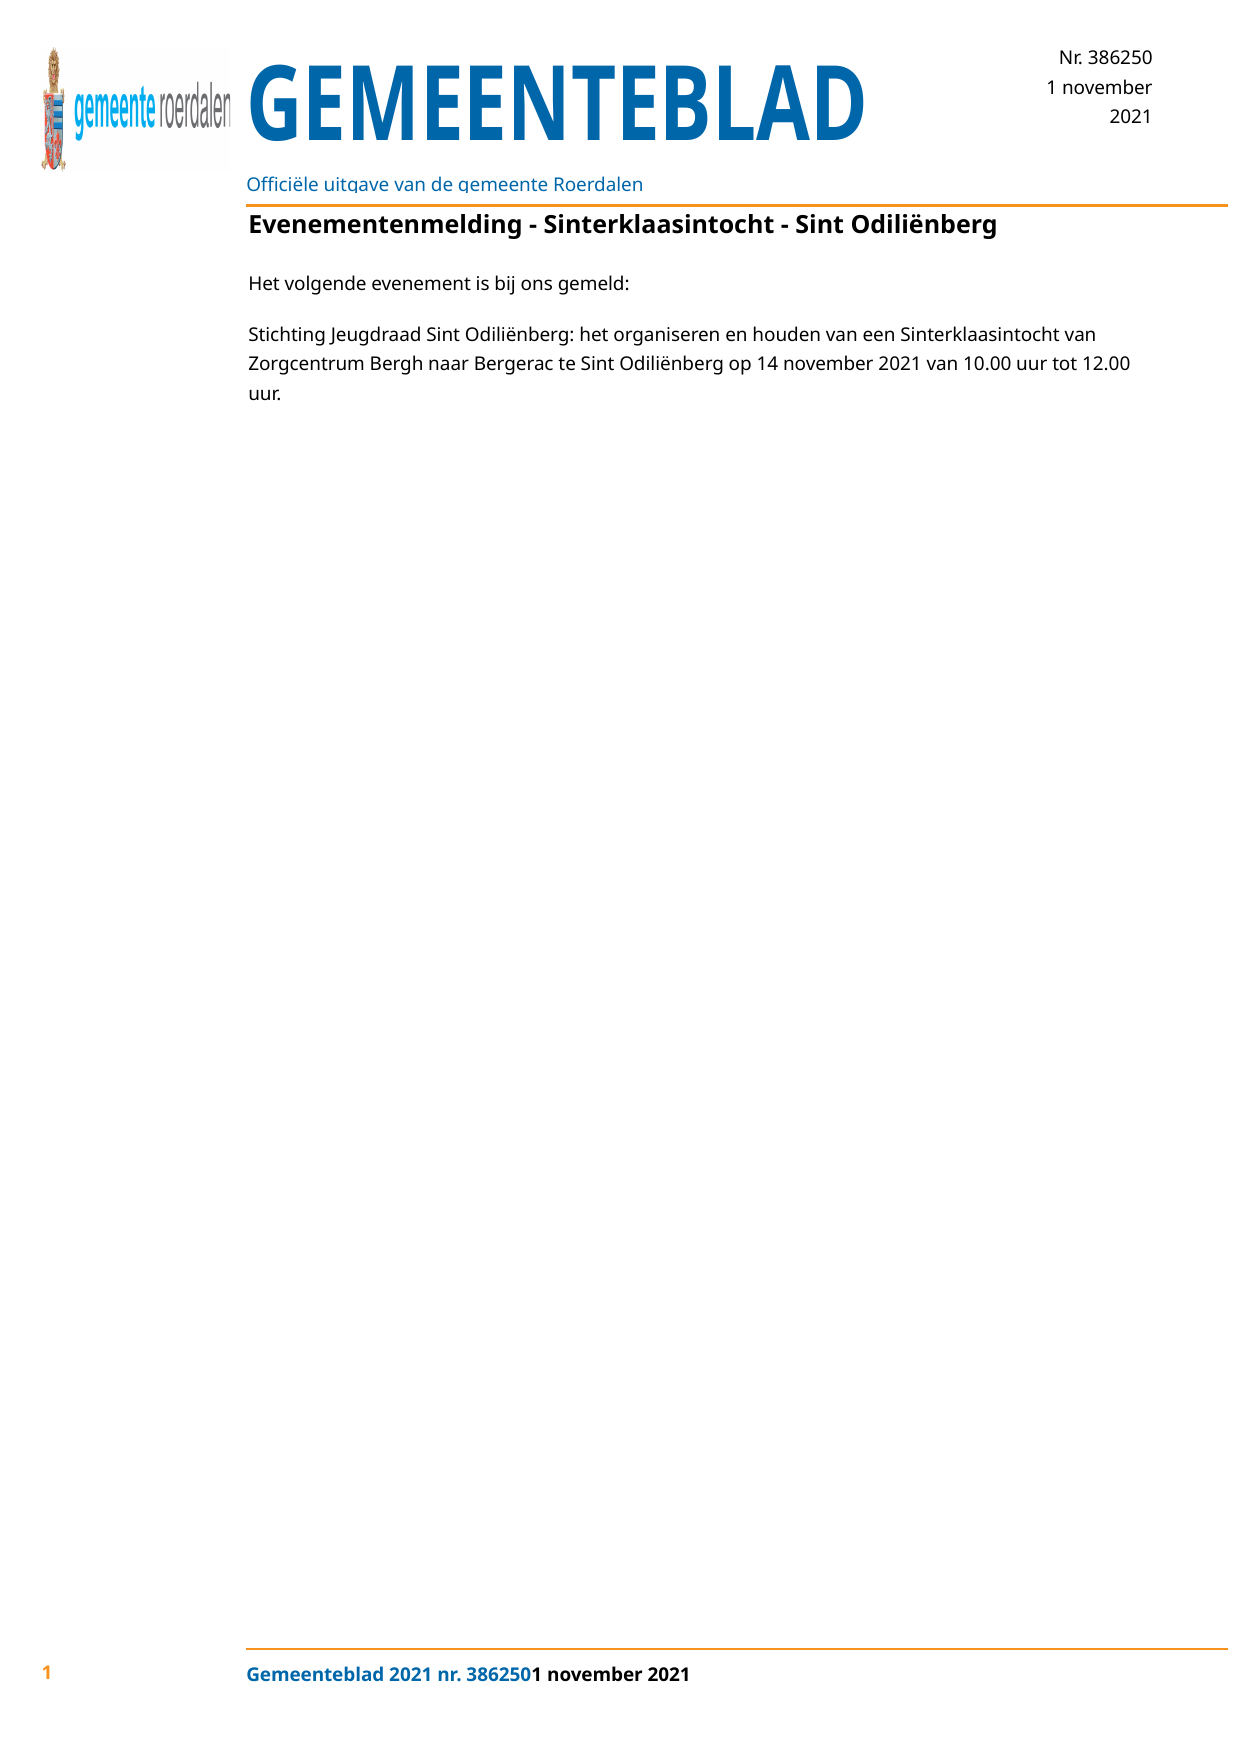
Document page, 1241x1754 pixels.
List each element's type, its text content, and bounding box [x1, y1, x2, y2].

text Het volgende evenement is bij ons gemeld: [248, 270, 1152, 296]
text Evenementenmelding - Sinterklaasintocht - Sint Odiliënberg [248, 207, 1152, 241]
text Stichting Jeugdraad Sint Odiliënberg: het organiseren en houden van een Sinterklaasintocht van Zorgcentrum Bergh naar Bergerac te Sint Odiliënberg op 14 november 2021 van 10.00 uur tot 12.00 uur. [248, 321, 1152, 406]
picture [41, 47, 231, 172]
